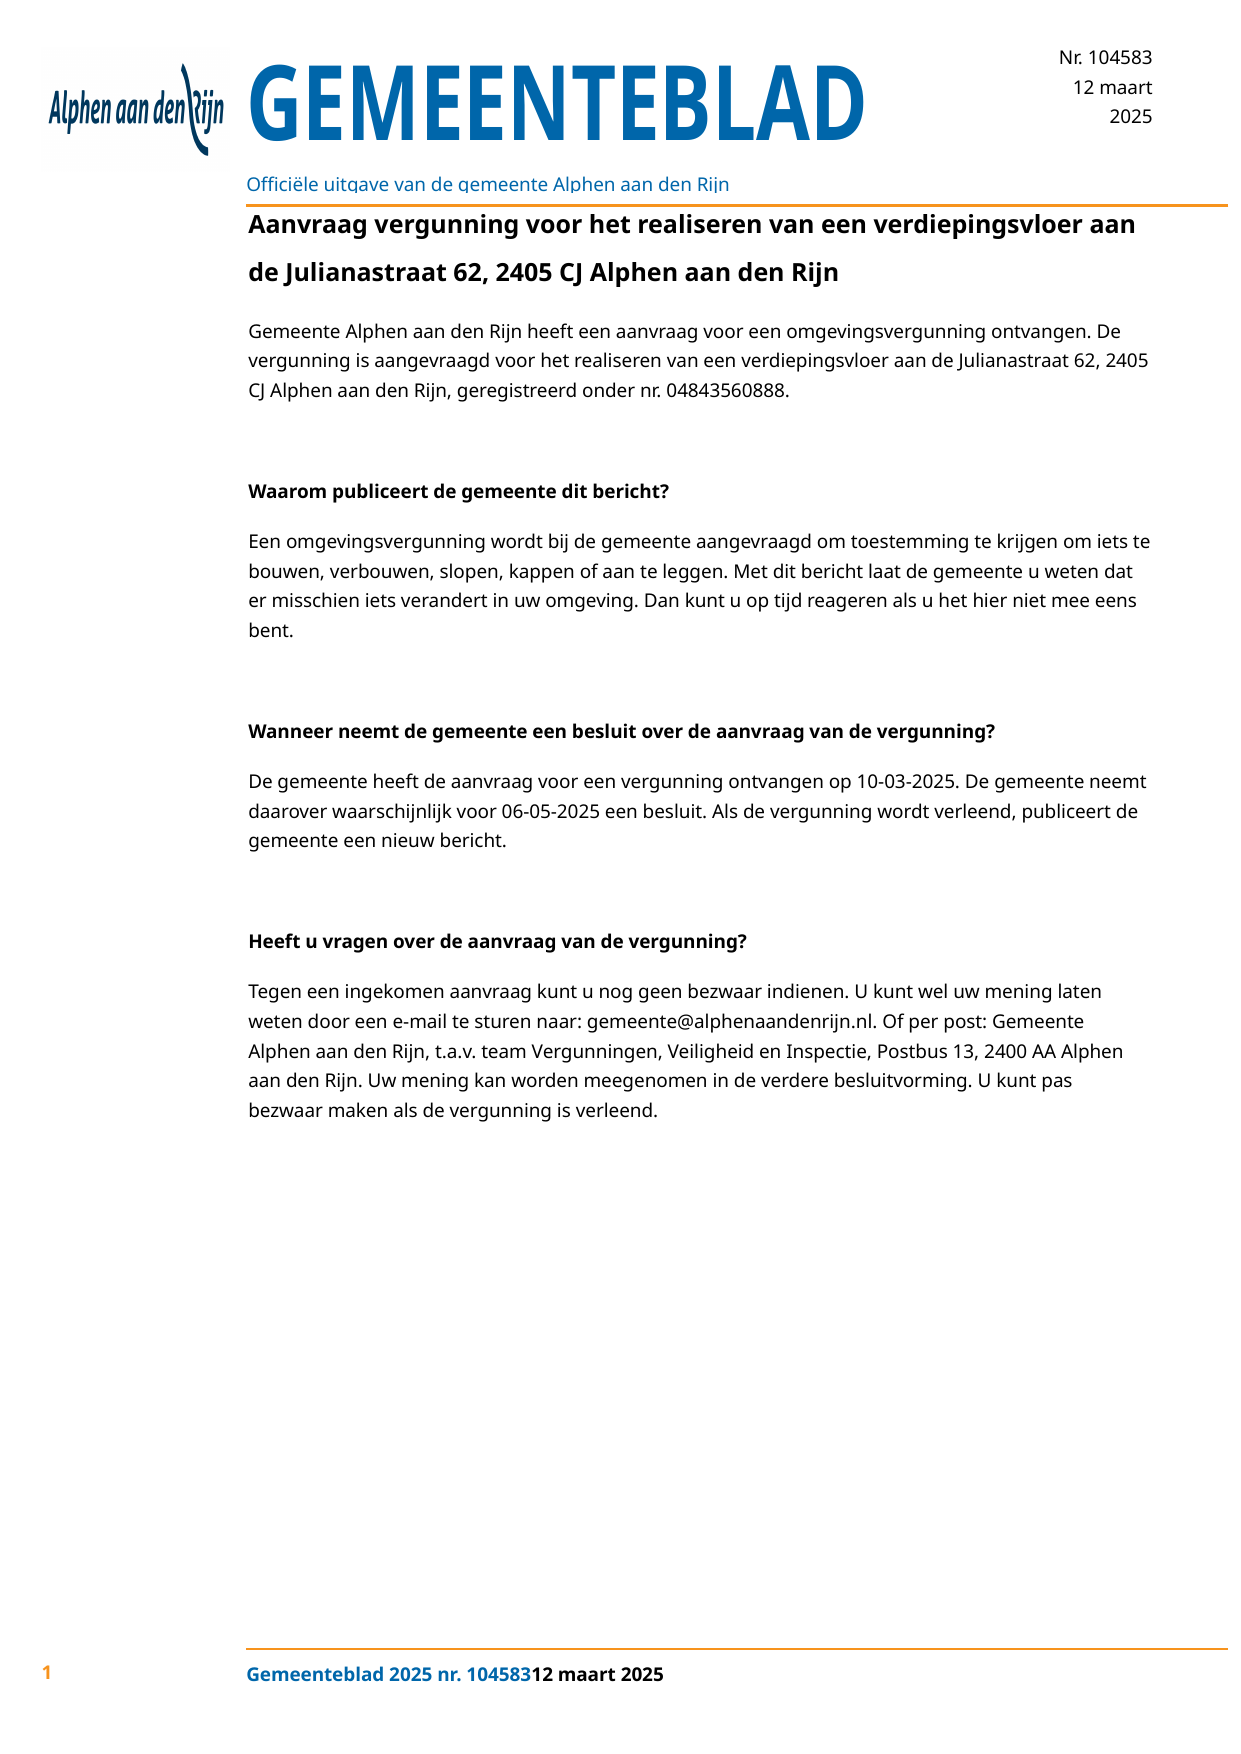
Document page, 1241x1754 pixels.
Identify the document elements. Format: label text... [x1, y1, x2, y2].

text Wanneer neemt de gemeente een besluit over de aanvraag van de vergunning? [248, 718, 1152, 744]
text Gemeente Alphen aan den Rijn heeft een aanvraag voor een omgevingsvergunning ontvangen. De vergunning is aangevraagd voor het realiseren van een verdiepingsvloer aan de Julianastraat 62, 2405 CJ Alphen aan den Rijn, geregistreerd onder nr. 04843560888. [248, 318, 1152, 403]
text Tegen een ingekomen aanvraag kunt u nog geen bezwaar indienen. U kunt wel uw mening laten weten door een e-mail te sturen naar: gemeente@alphenaandenrijn.nl. Of per post: Gemeente Alphen aan den Rijn, t.a.v. team Vergunningen, Veiligheid en Inspectie, Postbus 13, 2400 AA Alphen aan den Rijn. Uw mening kan worden meegenomen in de verdere besluitvorming. U kunt pas bezwaar maken als de vergunning is verleend. [248, 979, 1152, 1123]
text Waarom publiceert de gemeente dit bericht? [248, 478, 1152, 504]
text Een omgevingsvergunning wordt bij de gemeente aangevraagd om toestemming te krijgen om iets te bouwen, verbouwen, slopen, kappen of aan te leggen. Met dit bericht laat de gemeente u weten dat er misschien iets verandert in uw omgeving. Dan kunt u op tijd reageren als u het hier niet mee eens bent. [248, 528, 1152, 643]
picture [41, 47, 231, 172]
text Heeft u vragen over de aanvraag van de vergunning? [248, 928, 1152, 954]
text Aanvraag vergunning voor het realiseren van een verdiepingsvloer aan de Julianastraat 62, 2405 CJ Alphen aan den Rijn [248, 207, 1152, 288]
text De gemeente heeft de aanvraag voor een vergunning ontvangen op 10-03-2025. De gemeente neemt daarover waarschijnlijk voor 06-05-2025 een besluit. Als de vergunning wordt verleend, publiceert de gemeente een nieuw bericht. [248, 768, 1152, 853]
